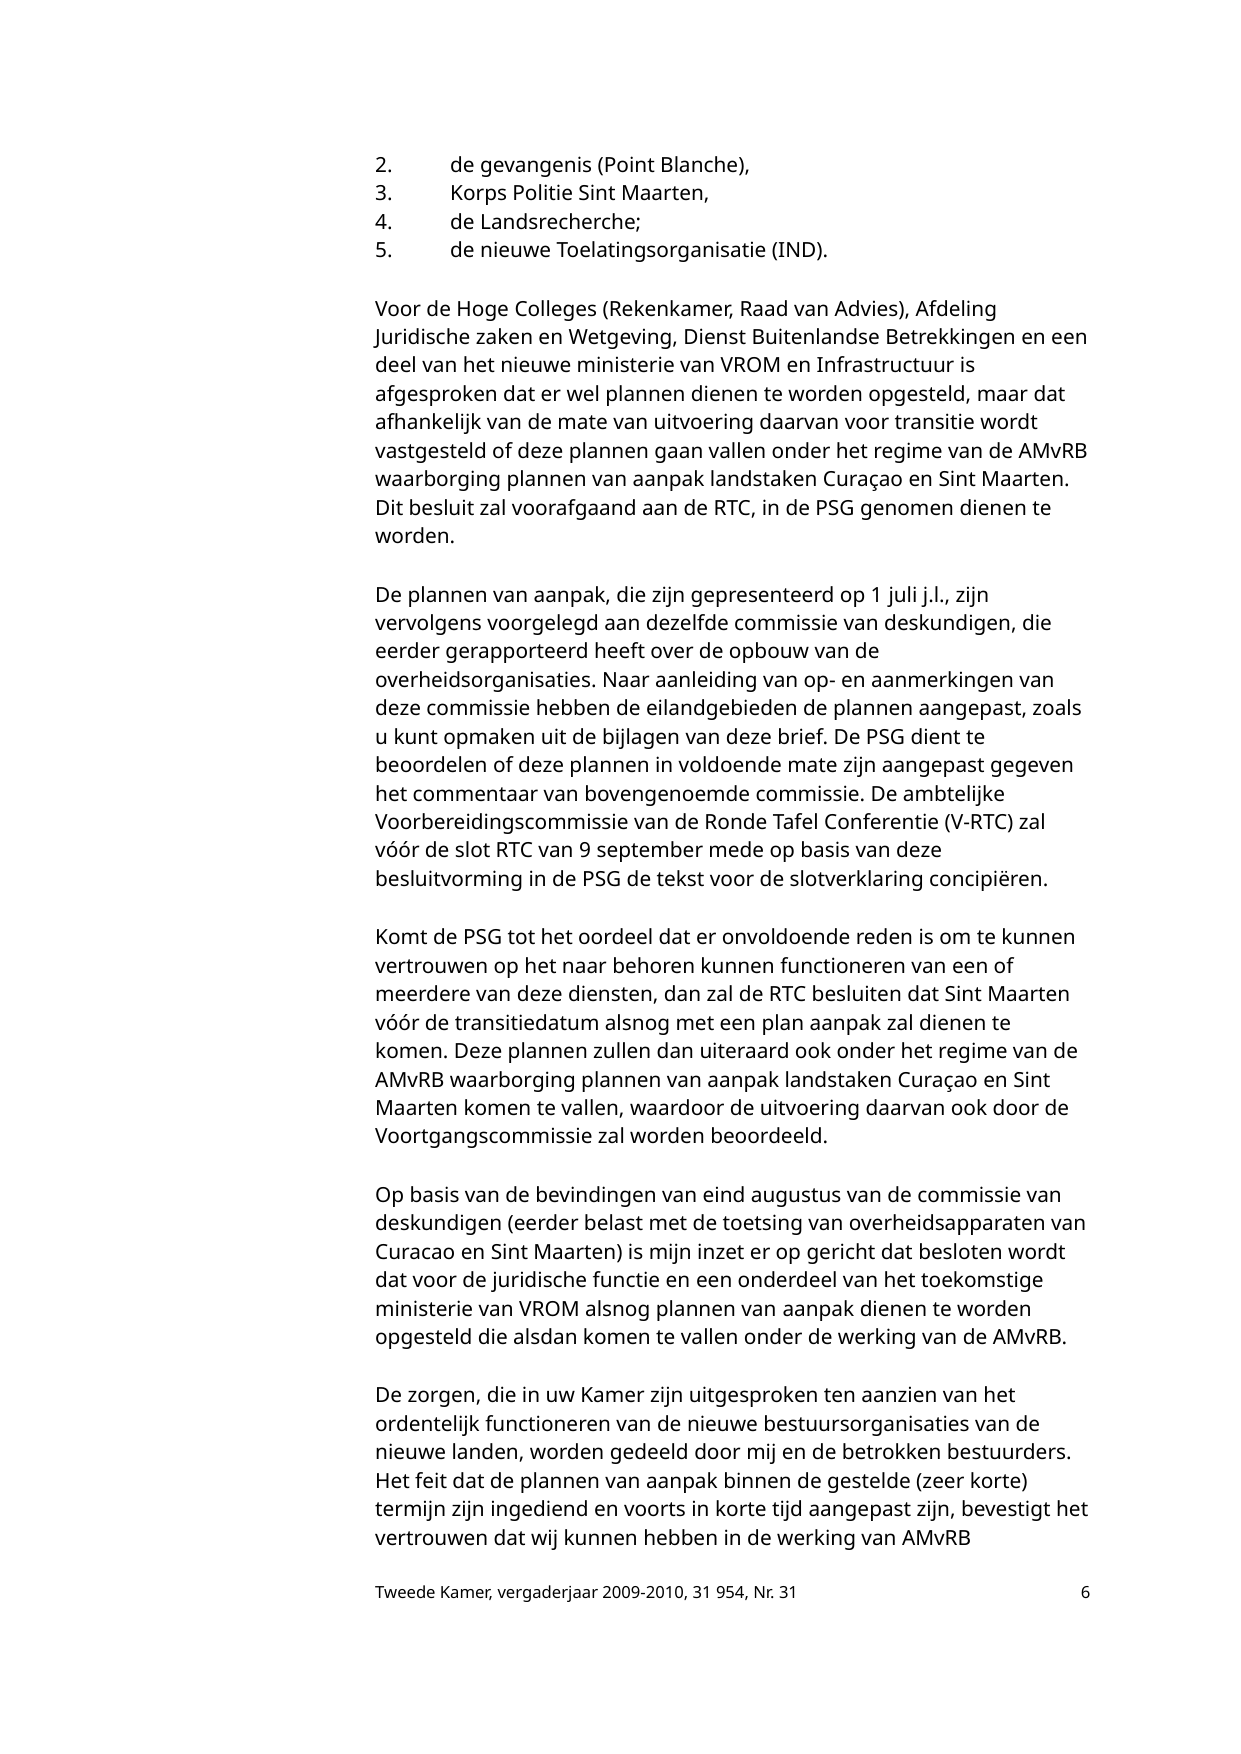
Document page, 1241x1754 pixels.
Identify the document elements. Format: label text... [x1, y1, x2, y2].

text De zorgen, die in uw Kamer zijn uitgesproken ten aanzien van het ordentelijk functioneren van de nieuwe bestuursorganisaties van de nieuwe landen, worden gedeeld door mij en de betrokken bestuurders. Het feit dat de plannen van aanpak binnen de gestelde (zeer korte) termijn zijn ingediend en voorts in korte tijd aangepast zijn, bevestigt het vertrouwen dat wij kunnen hebben in de werking van AMvRB [375, 1381, 1090, 1551]
text Op basis van de bevindingen van eind augustus van de commissie van deskundigen (eerder belast met de toetsing van overheidsapparaten van Curacao en Sint Maarten) is mijn inzet er op gericht dat besloten wordt dat voor de juridische functie en een onderdeel van het toekomstige ministerie van VROM alsnog plannen van aanpak dienen te worden opgesteld die alsdan komen te vallen onder de werking van de AMvRB. [375, 1180, 1090, 1351]
text Voor de Hoge Colleges (Rekenkamer, Raad van Advies), Afdeling Juridische zaken en Wetgeving, Dienst Buitenlandse Betrekkingen en een deel van het nieuwe ministerie van VROM en Infrastructuur is afgesproken dat er wel plannen dienen te worden opgesteld, maar dat afhankelijk van de mate van uitvoering daarvan voor transitie wordt vastgesteld of deze plannen gaan vallen onder het regime van de AMvRB waarborging plannen van aanpak landstaken Curaçao en Sint Maarten. Dit besluit zal voorafgaand aan de RTC, in de PSG genomen dienen te worden. [375, 294, 1090, 550]
list de nieuwe Toelatingsorganisatie (IND). [375, 235, 1090, 264]
list de gevangenis (Point Blanche), [375, 150, 1090, 178]
list Korps Politie Sint Maarten, [375, 178, 1090, 207]
text De plannen van aanpak, die zijn gepresenteerd op 1 juli j.l., zijn vervolgens voorgelegd aan dezelfde commissie van deskundigen, die eerder gerapporteerd heeft over de opbouw van de overheidsorganisaties. Naar aanleiding van op- en aanmerkingen van deze commissie hebben de eilandgebieden de plannen aangepast, zoals u kunt opmaken uit de bijlagen van deze brief. De PSG dient te beoordelen of deze plannen in voldoende mate zijn aangepast gegeven het commentaar van bovengenoemde commissie. De ambtelijke Voorbereidingscommissie van de Ronde Tafel Conferentie (V-RTC) zal vóór de slot RTC van 9 september mede op basis van deze besluitvorming in de PSG de tekst voor de slotverklaring concipiëren. [375, 580, 1090, 892]
list de Landsrecherche; [375, 207, 1090, 235]
text Komt de PSG tot het oordeel dat er onvoldoende reden is om te kunnen vertrouwen op het naar behoren kunnen functioneren van een of meerdere van deze diensten, dan zal de RTC besluiten dat Sint Maarten vóór de transitiedatum alsnog met een plan aanpak zal dienen te komen. Deze plannen zullen dan uiteraard ook onder het regime van de AMvRB waarborging plannen van aanpak landstaken Curaçao en Sint Maarten komen te vallen, waardoor de uitvoering daarvan ook door de Voortgangscommissie zal worden beoordeeld. [375, 922, 1090, 1150]
